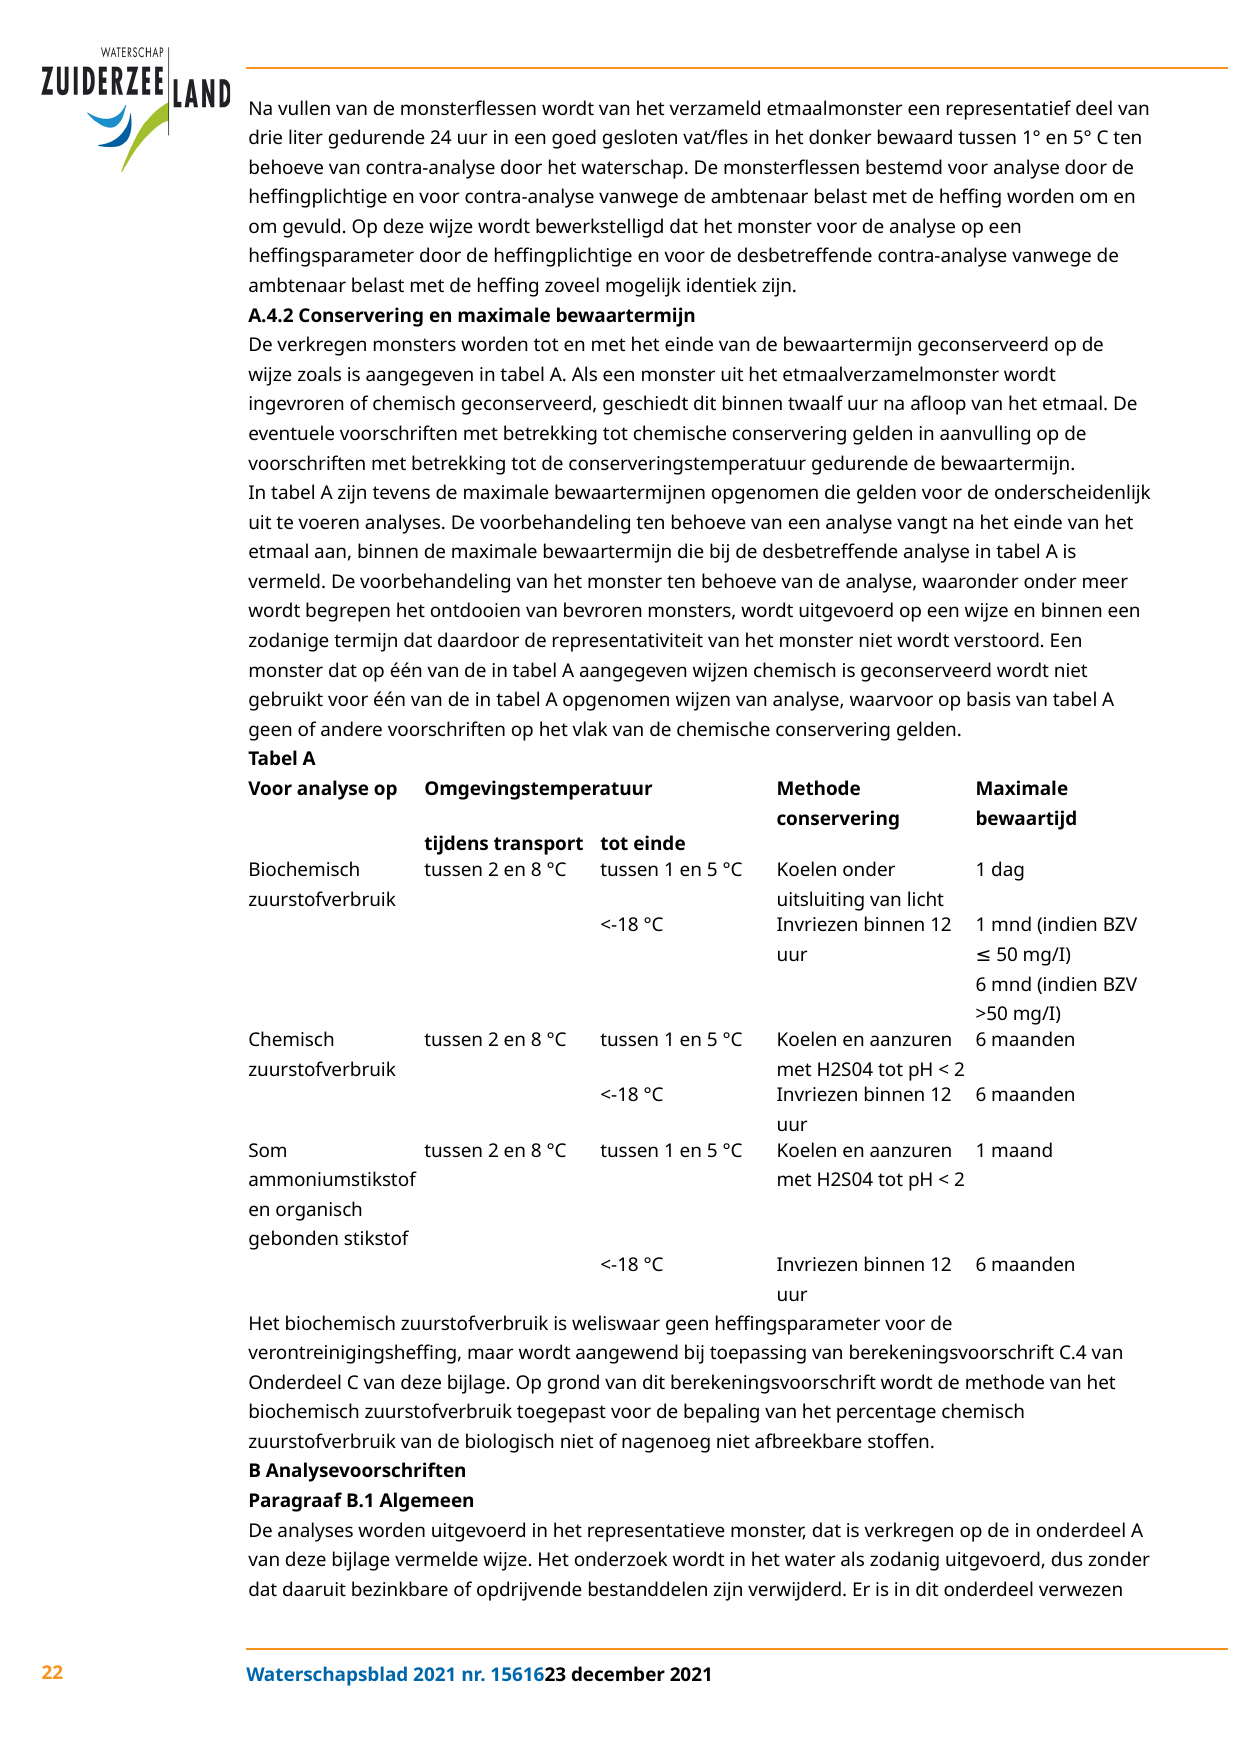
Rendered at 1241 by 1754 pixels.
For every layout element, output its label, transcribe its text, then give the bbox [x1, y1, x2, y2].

table_cell <-18 °C [600, 912, 776, 1026]
table_cell [248, 1251, 424, 1307]
table_cell 1 maand [975, 1137, 1152, 1251]
table_cell Biochemisch zuurstofverbruik [248, 856, 424, 912]
table_cell [776, 831, 975, 856]
text B Analysevoorschriften [248, 1458, 1152, 1483]
table_cell [424, 912, 600, 1026]
table_cell tussen 1 en 5 °C [600, 856, 776, 912]
table_cell tijdens transport [424, 831, 600, 856]
table_header Methode conservering [776, 775, 975, 831]
picture [41, 47, 231, 172]
table_cell [975, 831, 1152, 856]
table_cell 6 maanden [975, 1251, 1152, 1307]
text In tabel A zijn tevens de maximale bewaartermijnen opgenomen die gelden voor de onderscheidenlijk uit te voeren analyses. De voorbehandeling ten behoeve van een analyse vangt na het einde van het etmaal aan, binnen de maximale bewaartermijn die bij de desbetreffende analyse in tabel A is vermeld. De voorbehandeling van het monster ten behoeve van de analyse, waaronder onder meer wordt begrepen het ontdooien van bevroren monsters, wordt uitgevoerd op een wijze en binnen een zodanige termijn dat daardoor de representativiteit van het monster niet wordt verstoord. Een monster dat op één van de in tabel A aangegeven wijzen chemisch is geconserveerd wordt niet gebruikt voor één van de in tabel A opgenomen wijzen van analyse, waarvoor op basis van tabel A geen of andere voorschriften op het vlak van de chemische conservering gelden. [248, 479, 1152, 742]
table_cell Chemisch zuurstofverbruik [248, 1026, 424, 1081]
table_cell tussen 2 en 8 °C [424, 1137, 600, 1251]
table_cell tot einde [600, 831, 776, 856]
table_cell Som ammoniumstikstof en organisch gebonden stikstof [248, 1137, 424, 1251]
table_cell tussen 1 en 5 °C [600, 1026, 776, 1081]
table_cell [424, 1081, 600, 1137]
table_cell [248, 1081, 424, 1137]
table_cell 6 maanden [975, 1081, 1152, 1137]
text Na vullen van de monsterflessen wordt van het verzameld etmaalmonster een representatief deel van drie liter gedurende 24 uur in een goed gesloten vat/fles in het donker bewaard tussen 1° en 5° C ten behoeve van contra-analyse door het waterschap. De monsterflessen bestemd voor analyse door de heffingplichtige en voor contra-analyse vanwege de ambtenaar belast met de heffing worden om en om gevuld. Op deze wijze wordt bewerkstelligd dat het monster voor de analyse op een heffingsparameter door de heffingplichtige en voor de desbetreffende contra-analyse vanwege de ambtenaar belast met de heffing zoveel mogelijk identiek zijn. [248, 95, 1152, 298]
table_cell Invriezen binnen 12 uur [776, 1251, 975, 1307]
text De verkregen monsters worden tot en met het einde van de bewaartermijn geconserveerd op de wijze zoals is aangegeven in tabel A. Als een monster uit het etmaalverzamelmonster wordt ingevroren of chemisch geconserveerd, geschiedt dit binnen twaalf uur na afloop van het etmaal. De eventuele voorschriften met betrekking tot chemische conservering gelden in aanvulling op de voorschriften met betrekking tot de conserveringstemperatuur gedurende de bewaartermijn. [248, 331, 1152, 476]
table_cell 1 mnd (indien BZV ≤ 50 mg/I) 6 mnd (indien BZV >50 mg/I) [975, 912, 1152, 1026]
table_cell [248, 912, 424, 1026]
text Paragraaf B.1 Algemeen [248, 1487, 1152, 1513]
table_cell 1 dag [975, 856, 1152, 912]
table_cell <-18 °C [600, 1251, 776, 1307]
table_cell <-18 °C [600, 1081, 776, 1137]
table_cell Koelen en aanzuren met H2S04 tot pH < 2 [776, 1137, 975, 1251]
table_cell Invriezen binnen 12 uur [776, 1081, 975, 1137]
table_header Voor analyse op [248, 775, 424, 831]
table_cell Koelen onder uitsluiting van licht [776, 856, 975, 912]
table_header Omgevingstemperatuur [424, 775, 776, 831]
text Tabel A [248, 746, 1152, 771]
text A.4.2 Conservering en maximale bewaartermijn [248, 302, 1152, 328]
table_cell [424, 1251, 600, 1307]
table_cell tussen 1 en 5 °C [600, 1137, 776, 1251]
table_cell 6 maanden [975, 1026, 1152, 1081]
text De analyses worden uitgevoerd in het representatieve monster, dat is verkregen op de in onderdeel A van deze bijlage vermelde wijze. Het onderzoek wordt in het water als zodanig uitgevoerd, dus zonder dat daaruit bezinkbare of opdrijvende bestanddelen zijn verwijderd. Er is in dit onderdeel verwezen [248, 1517, 1152, 1602]
table_cell tussen 2 en 8 °C [424, 856, 600, 912]
table_header Maximale bewaartijd [975, 775, 1152, 831]
table_cell tussen 2 en 8 °C [424, 1026, 600, 1081]
text Het biochemisch zuurstofverbruik is weliswaar geen heffingsparameter voor de verontreinigingsheffing, maar wordt aangewend bij toepassing van berekeningsvoorschrift C.4 van Onderdeel C van deze bijlage. Op grond van dit berekeningsvoorschrift wordt de methode van het biochemisch zuurstofverbruik toegepast voor de bepaling van het percentage chemisch zuurstofverbruik van de biologisch niet of nagenoeg niet afbreekbare stoffen. [248, 1310, 1152, 1454]
table_cell Invriezen binnen 12 uur [776, 912, 975, 1026]
table_cell [248, 831, 424, 856]
table_cell Koelen en aanzuren met H2S04 tot pH < 2 [776, 1026, 975, 1081]
